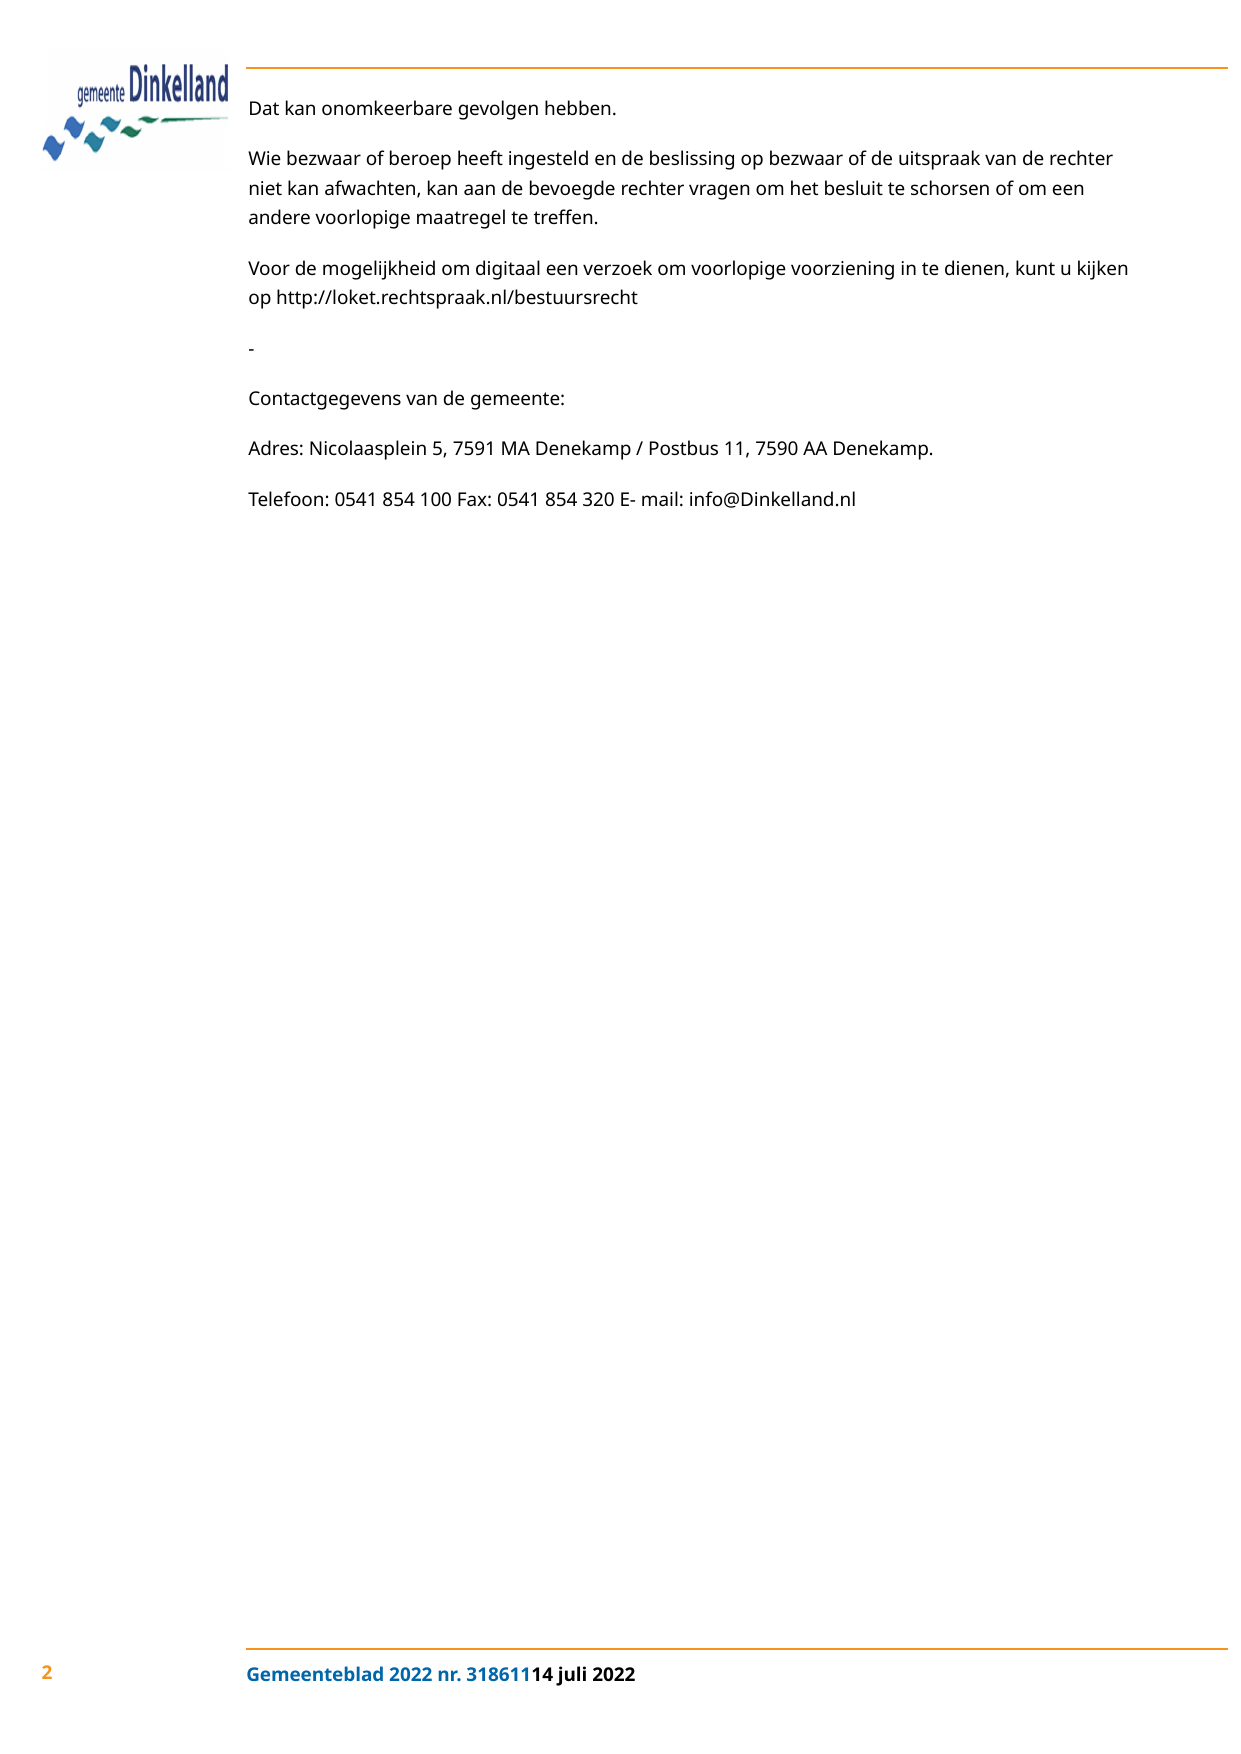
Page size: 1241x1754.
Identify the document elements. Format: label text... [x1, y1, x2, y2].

text Telefoon: 0541 854 100 Fax: 0541 854 320 E- mail: info@Dinkelland.nl [248, 486, 1152, 512]
picture [41, 47, 231, 172]
text Voor de mogelijkheid om digitaal een verzoek om voorlopige voorziening in te dienen, kunt u kijken op http://loket.rechtspraak.nl/bestuursrecht [248, 255, 1152, 310]
text Dat kan onomkeerbare gevolgen hebben. [248, 95, 1152, 121]
text - [248, 335, 1152, 361]
text Contactgegevens van de gemeente: [248, 385, 1152, 411]
text Wie bezwaar of beroep heeft ingesteld en de beslissing op bezwaar of de uitspraak van de rechter niet kan afwachten, kan aan de bevoegde rechter vragen om het besluit te schorsen of om een andere voorlopige maatregel te treffen. [248, 145, 1152, 230]
text Adres: Nicolaasplein 5, 7591 MA Denekamp / Postbus 11, 7590 AA Denekamp. [248, 436, 1152, 461]
